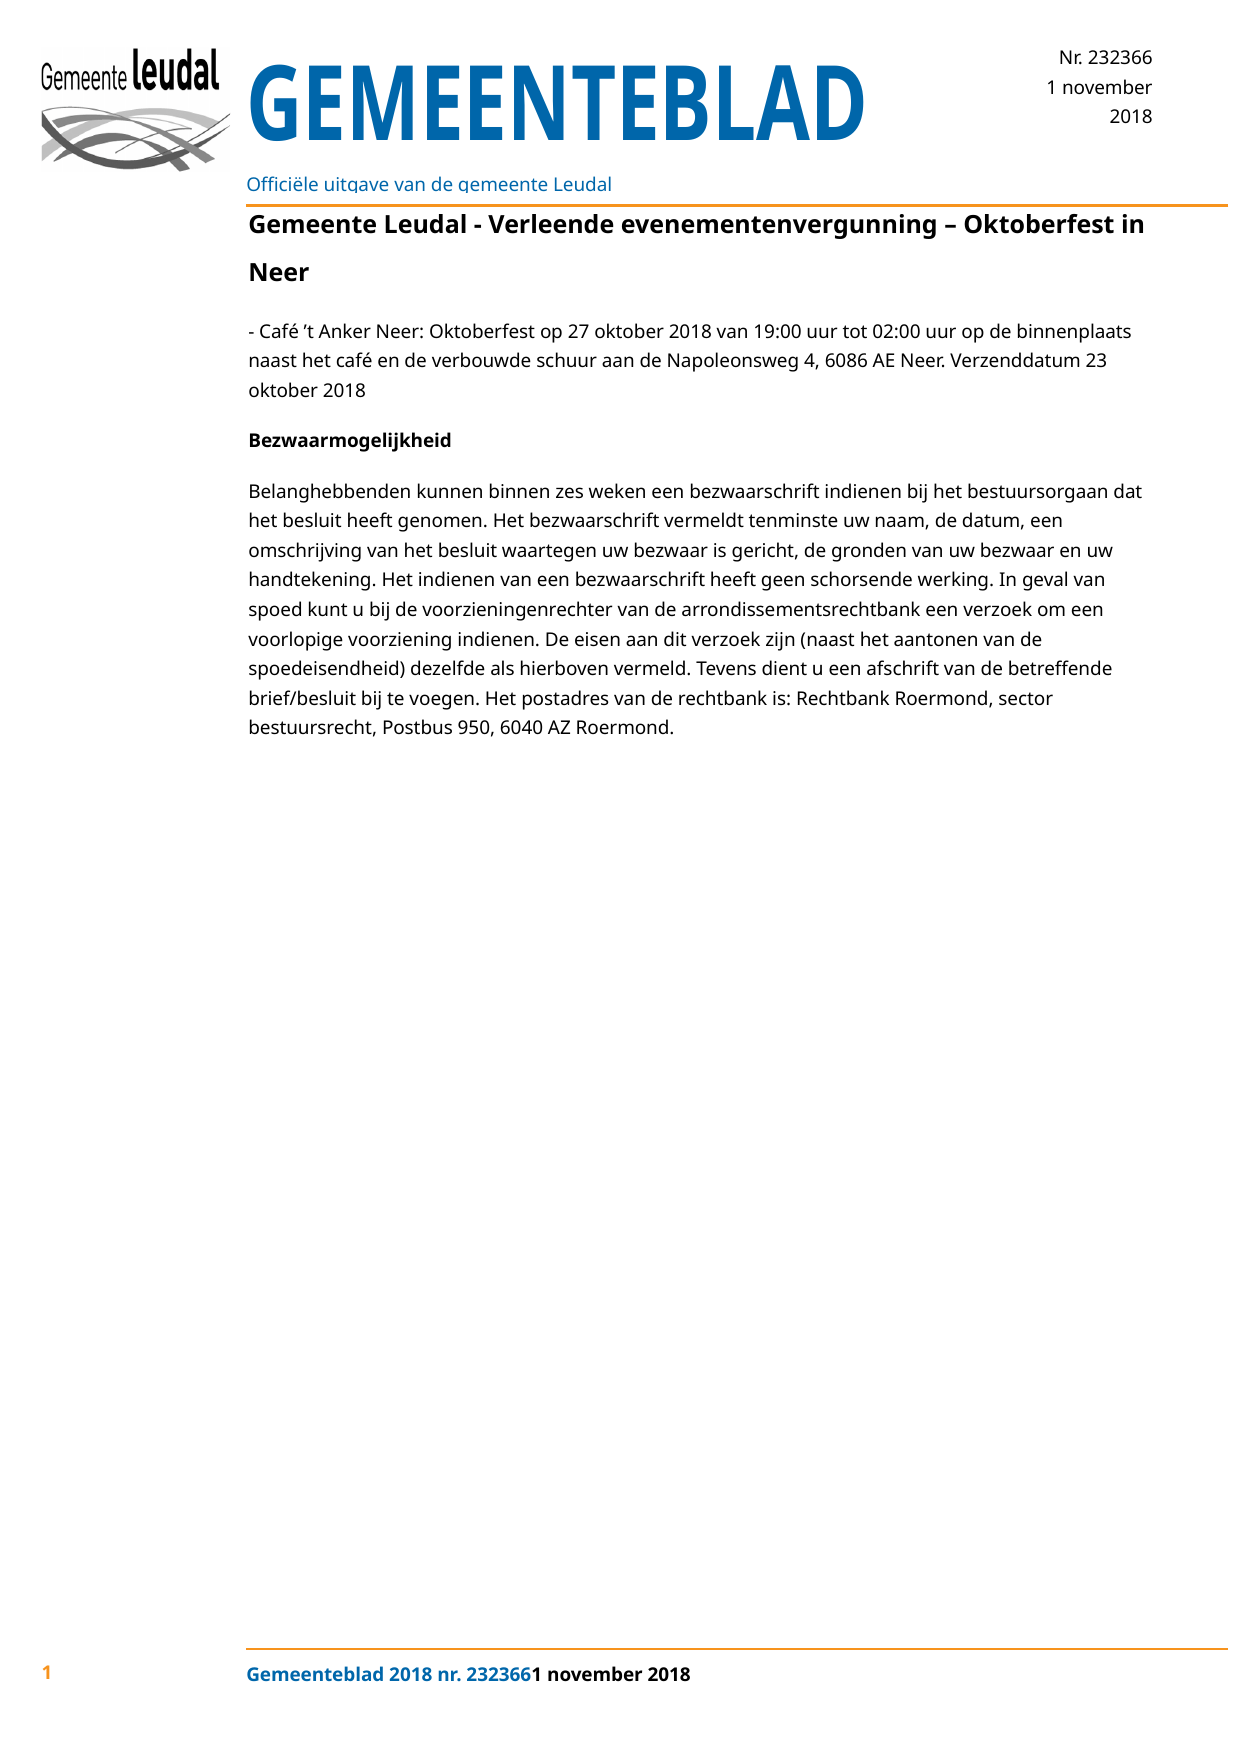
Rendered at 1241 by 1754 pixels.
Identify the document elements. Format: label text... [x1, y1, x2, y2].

text Belanghebbenden kunnen binnen zes weken een bezwaarschrift indienen bij het bestuursorgaan dat het besluit heeft genomen. Het bezwaarschrift vermeldt tenminste uw naam, de datum, een omschrijving van het besluit waartegen uw bezwaar is gericht, de gronden van uw bezwaar en uw handtekening. Het indienen van een bezwaarschrift heeft geen schorsende werking. In geval van spoed kunt u bij de voorzieningenrechter van de arrondissementsrechtbank een verzoek om een voorlopige voorziening indienen. De eisen aan dit verzoek zijn (naast het aantonen van de spoedeisendheid) dezelfde als hierboven vermeld. Tevens dient u een afschrift van de betreffende brief/besluit bij te voegen. Het postadres van de rechtbank is: Rechtbank Roermond, sector bestuursrecht, Postbus 950, 6040 AZ Roermond. [248, 478, 1152, 740]
text Bezwaarmogelijkheid [248, 427, 1152, 453]
text - Café ’t Anker Neer: Oktoberfest op 27 oktober 2018 van 19:00 uur tot 02:00 uur op de binnenplaats naast het café en de verbouwde schuur aan de Napoleonsweg 4, 6086 AE Neer. Verzenddatum 23 oktober 2018 [248, 318, 1152, 403]
picture [41, 47, 231, 172]
text Gemeente Leudal - Verleende evenementenvergunning – Oktoberfest in Neer [248, 207, 1152, 288]
